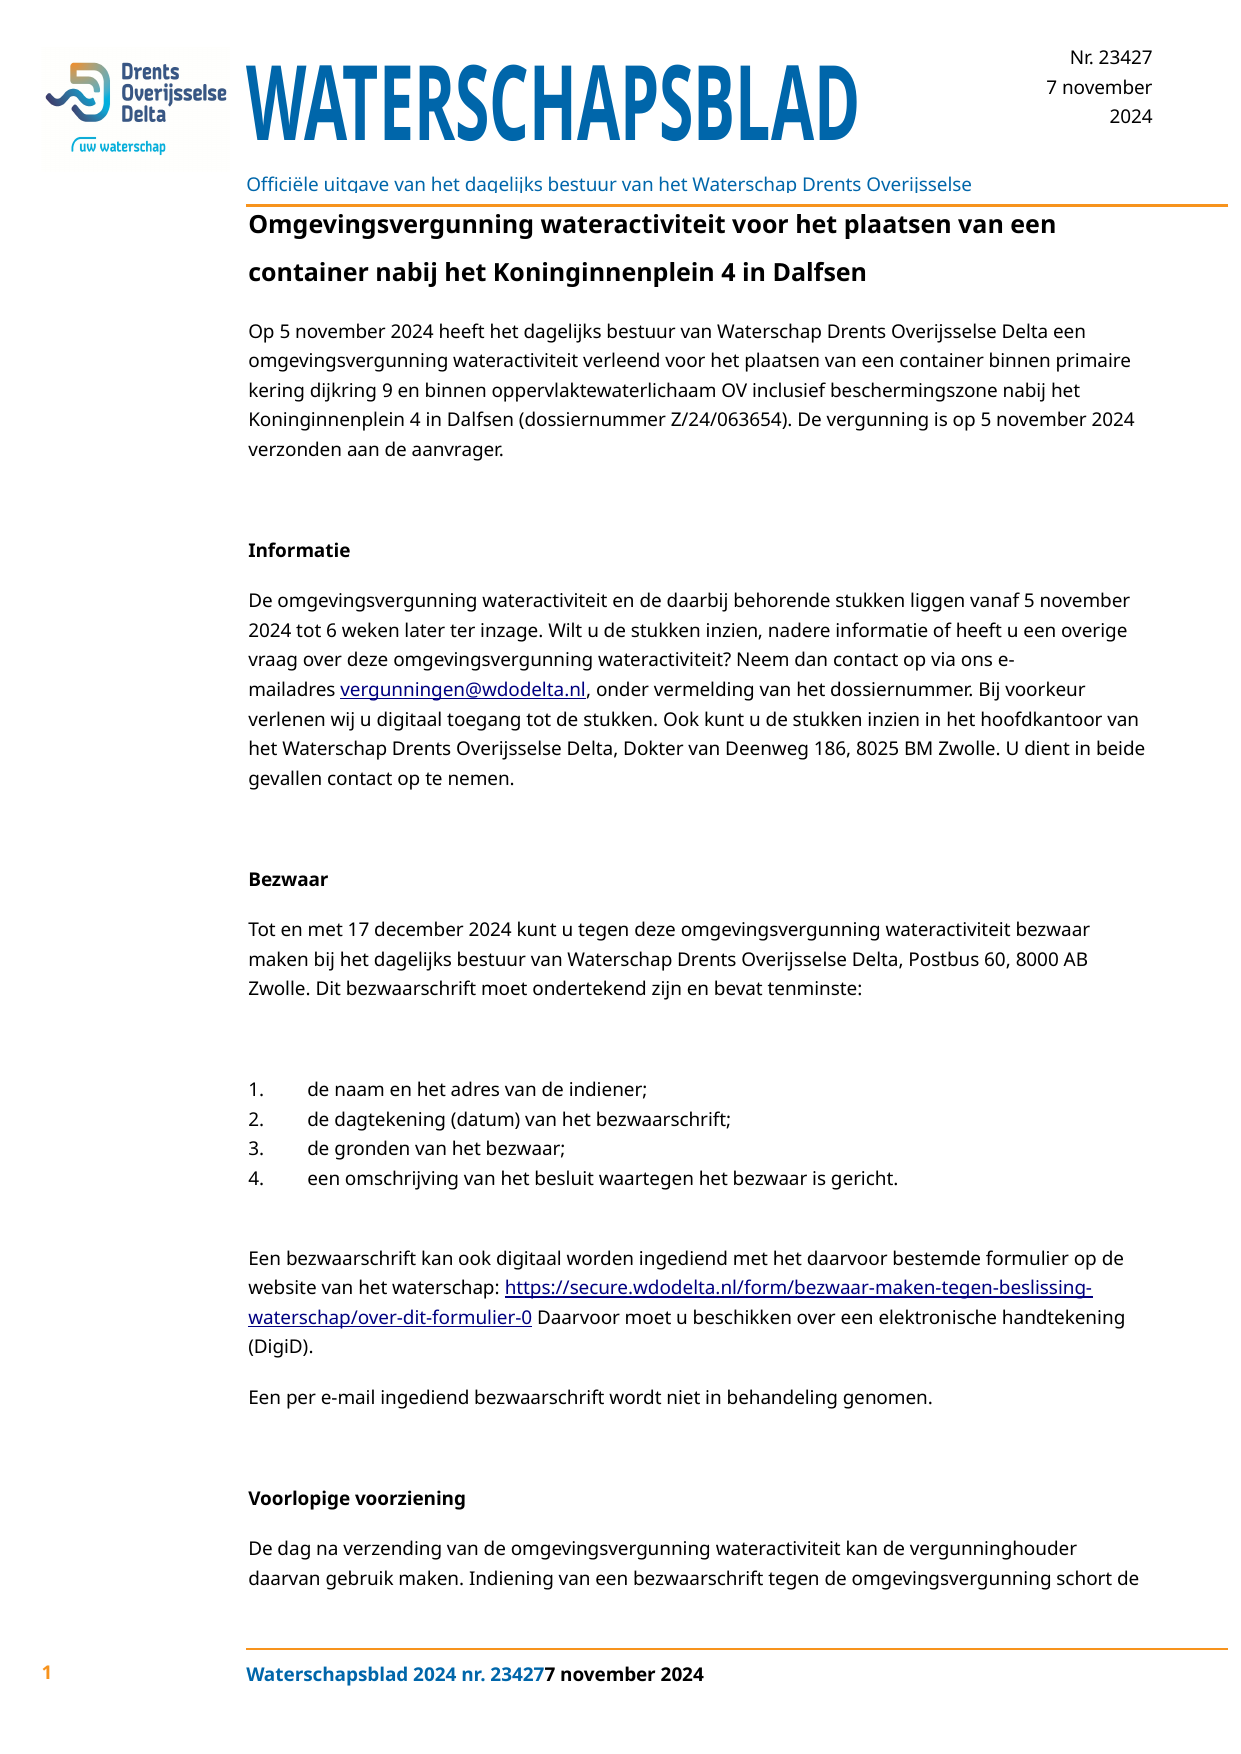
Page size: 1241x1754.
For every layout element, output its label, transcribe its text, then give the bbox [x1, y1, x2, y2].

text De omgevingsvergunning wateractiviteit en de daarbij behorende stukken liggen vanaf 5 november 2024 tot 6 weken later ter inzage. Wilt u de stukken inzien, nadere informatie of heeft u een overige vraag over deze omgevingsvergunning wateractiviteit? Neem dan contact op via ons e-mailadres vergunningen@wdodelta.nl, onder vermelding van het dossiernummer. Bij voorkeur verlenen wij u digitaal toegang tot de stukken. Ook kunt u de stukken inzien in het hoofdkantoor van het Waterschap Drents Overijsselse Delta, Dokter van Deenweg 186, 8025 BM Zwolle. U dient in beide gevallen contact op te nemen. [248, 587, 1152, 791]
text Informatie [248, 537, 1152, 563]
text Een bezwaarschrift kan ook digitaal worden ingediend met het daarvoor bestemde formulier op de website van het waterschap: https://secure.wdodelta.nl/form/bezwaar-maken-tegen-beslissing-waterschap/over-dit-formulier-0 Daarvoor moet u beschikken over een elektronische handtekening (DigiD). [248, 1245, 1152, 1359]
list een omschrijving van het besluit waartegen het bezwaar is gericht. [248, 1165, 1152, 1191]
text Omgevingsvergunning wateractiviteit voor het plaatsen van een container nabij het Koninginnenplein 4 in Dalfsen [248, 207, 1152, 288]
text Tot en met 17 december 2024 kunt u tegen deze omgevingsvergunning wateractiviteit bezwaar maken bij het dagelijks bestuur van Waterschap Drents Overijsselse Delta, Postbus 60, 8000 AB Zwolle. Dit bezwaarschrift moet ondertekend zijn en bevat tenminste: [248, 916, 1152, 1001]
text Voorlopige voorziening [248, 1485, 1152, 1511]
picture [41, 47, 231, 172]
text De dag na verzending van de omgevingsvergunning wateractiviteit kan de vergunninghouder daarvan gebruik maken. Indiening van een bezwaarschrift tegen de omgevingsvergunning schort de [248, 1535, 1152, 1591]
list de gronden van het bezwaar; [248, 1135, 1152, 1161]
list de dagtekening (datum) van het bezwaarschrift; [248, 1106, 1152, 1132]
list de naam en het adres van de indiener; [248, 1076, 1152, 1102]
text Op 5 november 2024 heeft het dagelijks bestuur van Waterschap Drents Overijsselse Delta een omgevingsvergunning wateractiviteit verleend voor het plaatsen van een container binnen primaire kering dijkring 9 en binnen oppervlaktewaterlichaam OV inclusief beschermingszone nabij het Koninginnenplein 4 in Dalfsen (dossiernummer Z/24/063654). De vergunning is op 5 november 2024 verzonden aan de aanvrager. [248, 318, 1152, 462]
text Een per e-mail ingediend bezwaarschrift wordt niet in behandeling genomen. [248, 1384, 1152, 1410]
text Bezwaar [248, 866, 1152, 892]
